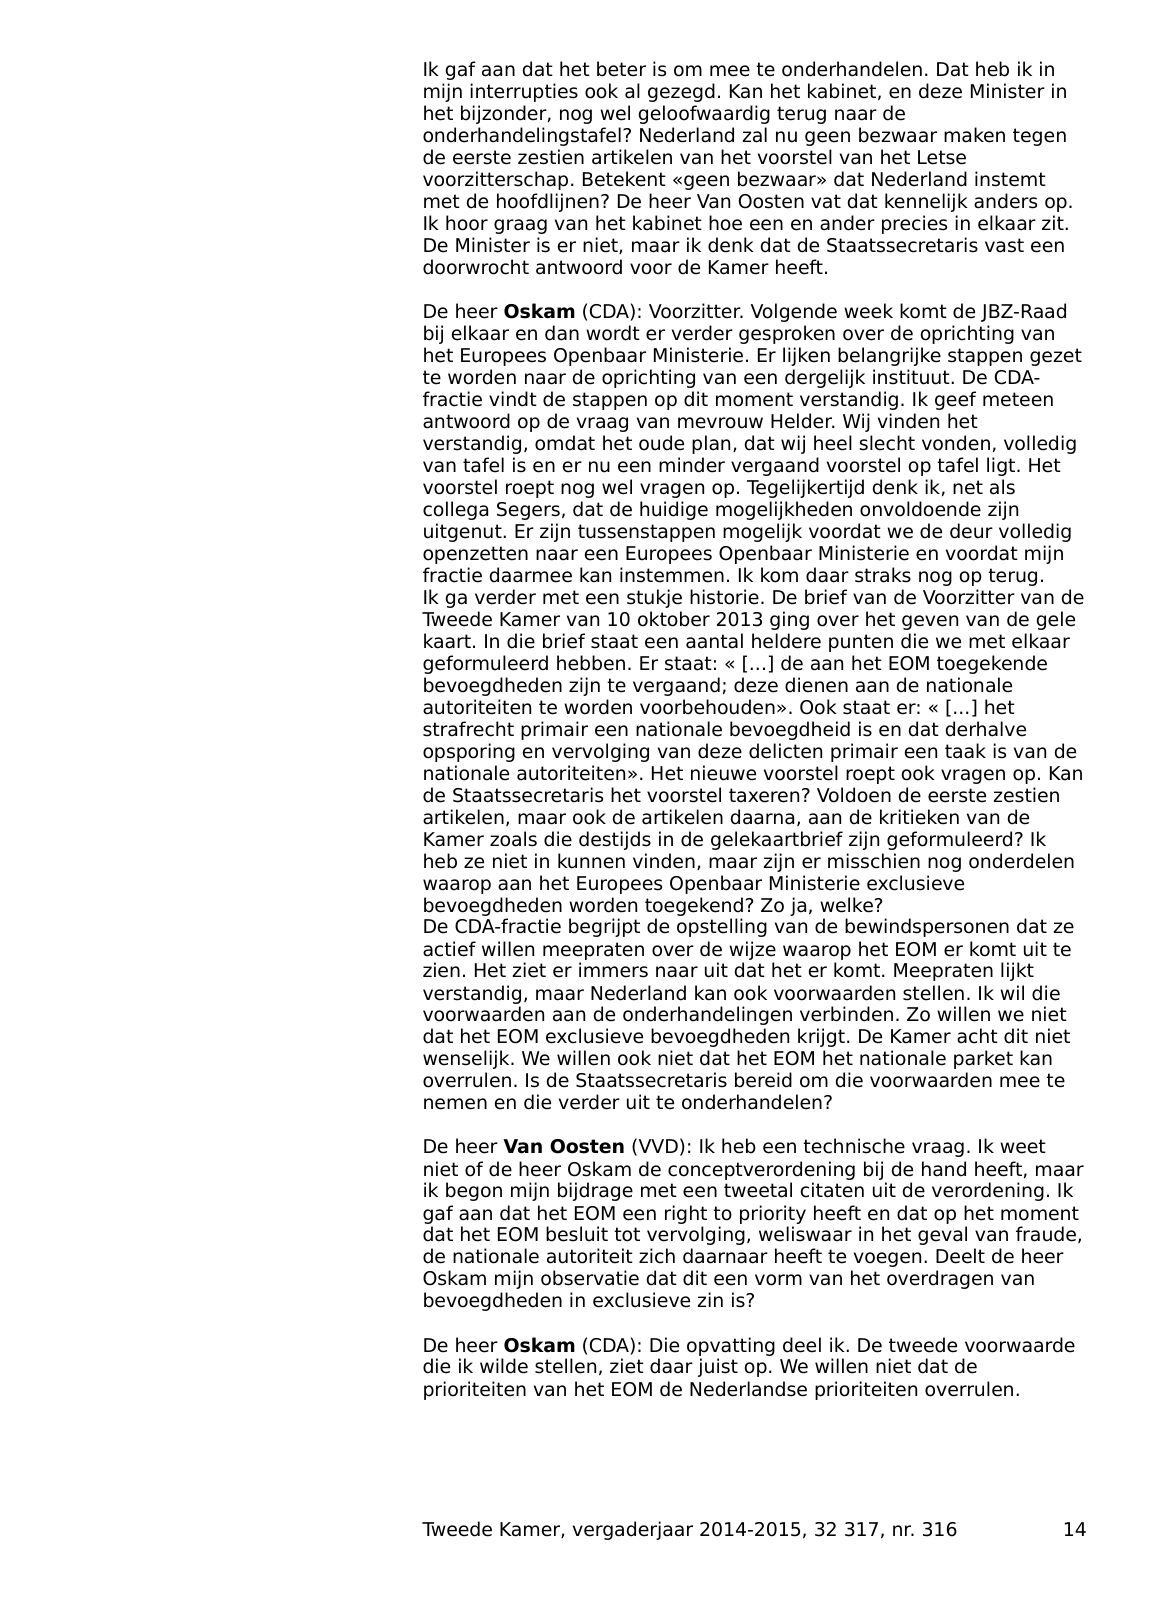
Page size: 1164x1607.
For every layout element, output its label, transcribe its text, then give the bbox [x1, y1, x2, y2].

text De heer Van Oosten (VVD): Ik heb een technische vraag. Ik weet niet of de heer Oskam de conceptverordening bij de hand heeft, maar ik begon mijn bijdrage met een tweetal citaten uit de verordening. Ik gaf aan dat het EOM een right to priority heeft en dat op het moment dat het EOM besluit tot vervolging, weliswaar in het geval van fraude, de nationale autoriteit zich daarnaar heeft te voegen. Deelt de heer Oskam mijn observatie dat dit een vorm van het overdragen van bevoegdheden in exclusieve zin is? [422, 1136, 1087, 1312]
text Ik ga verder met een stukje historie. De brief van de Voorzitter van de Tweede Kamer van 10 oktober 2013 ging over het geven van de gele kaart. In die brief staat een aantal heldere punten die we met elkaar geformuleerd hebben. Er staat: « [...] de aan het EOM toegekende bevoegdheden zijn te vergaand; deze dienen aan de nationale autoriteiten te worden voorbehouden». Ook staat er: « [...] het strafrecht primair een nationale bevoegdheid is en dat derhalve opsporing en vervolging van deze delicten primair een taak is van de nationale autoriteiten». Het nieuwe voorstel roept ook vragen op. Kan de Staatssecretaris het voorstel taxeren? Voldoen de eerste zestien artikelen, maar ook de artikelen daarna, aan de kritieken van de Kamer zoals die destijds in de gelekaartbrief zijn geformuleerd? Ik heb ze niet in kunnen vinden, maar zijn er misschien nog onderdelen waarop aan het Europees Openbaar Ministerie exclusieve bevoegdheden worden toegekend? Zo ja, welke? [422, 587, 1087, 916]
text De heer Oskam (CDA): Voorzitter. Volgende week komt de JBZ-Raad bij elkaar en dan wordt er verder gesproken over de oprichting van het Europees Openbaar Ministerie. Er lijken belangrijke stappen gezet te worden naar de oprichting van een dergelijk instituut. De CDA-fractie vindt de stappen op dit moment verstandig. Ik geef meteen antwoord op de vraag van mevrouw Helder. Wij vinden het verstandig, omdat het oude plan, dat wij heel slecht vonden, volledig van tafel is en er nu een minder vergaand voorstel op tafel ligt. Het voorstel roept nog wel vragen op. Tegelijkertijd denk ik, net als collega Segers, dat de huidige mogelijkheden onvoldoende zijn uitgenut. Er zijn tussenstappen mogelijk voordat we de deur volledig openzetten naar een Europees Openbaar Ministerie en voordat mijn fractie daarmee kan instemmen. Ik kom daar straks nog op terug. [422, 301, 1087, 587]
text Ik gaf aan dat het beter is om mee te onderhandelen. Dat heb ik in mijn interrupties ook al gezegd. Kan het kabinet, en deze Minister in het bijzonder, nog wel geloofwaardig terug naar de onderhandelingstafel? Nederland zal nu geen bezwaar maken tegen de eerste zestien artikelen van het voorstel van het Letse voorzitterschap. Betekent «geen bezwaar» dat Nederland instemt met de hoofdlijnen? De heer Van Oosten vat dat kennelijk anders op. Ik hoor graag van het kabinet hoe een en ander precies in elkaar zit. De Minister is er niet, maar ik denk dat de Staatssecretaris vast een doorwrocht antwoord voor de Kamer heeft. [422, 59, 1087, 279]
text De heer Oskam (CDA): Die opvatting deel ik. De tweede voorwaarde die ik wilde stellen, ziet daar juist op. We willen niet dat de prioriteiten van het EOM de Nederlandse prioriteiten overrulen. [422, 1334, 1087, 1400]
text De CDA-fractie begrijpt de opstelling van de bewindspersonen dat ze actief willen meepraten over de wijze waarop het EOM er komt uit te zien. Het ziet er immers naar uit dat het er komt. Meepraten lijkt verstandig, maar Nederland kan ook voorwaarden stellen. Ik wil die voorwaarden aan de onderhandelingen verbinden. Zo willen we niet dat het EOM exclusieve bevoegdheden krijgt. De Kamer acht dit niet wenselijk. We willen ook niet dat het EOM het nationale parket kan overrulen. Is de Staatssecretaris bereid om die voorwaarden mee te nemen en die verder uit te onderhandelen? [422, 916, 1087, 1114]
